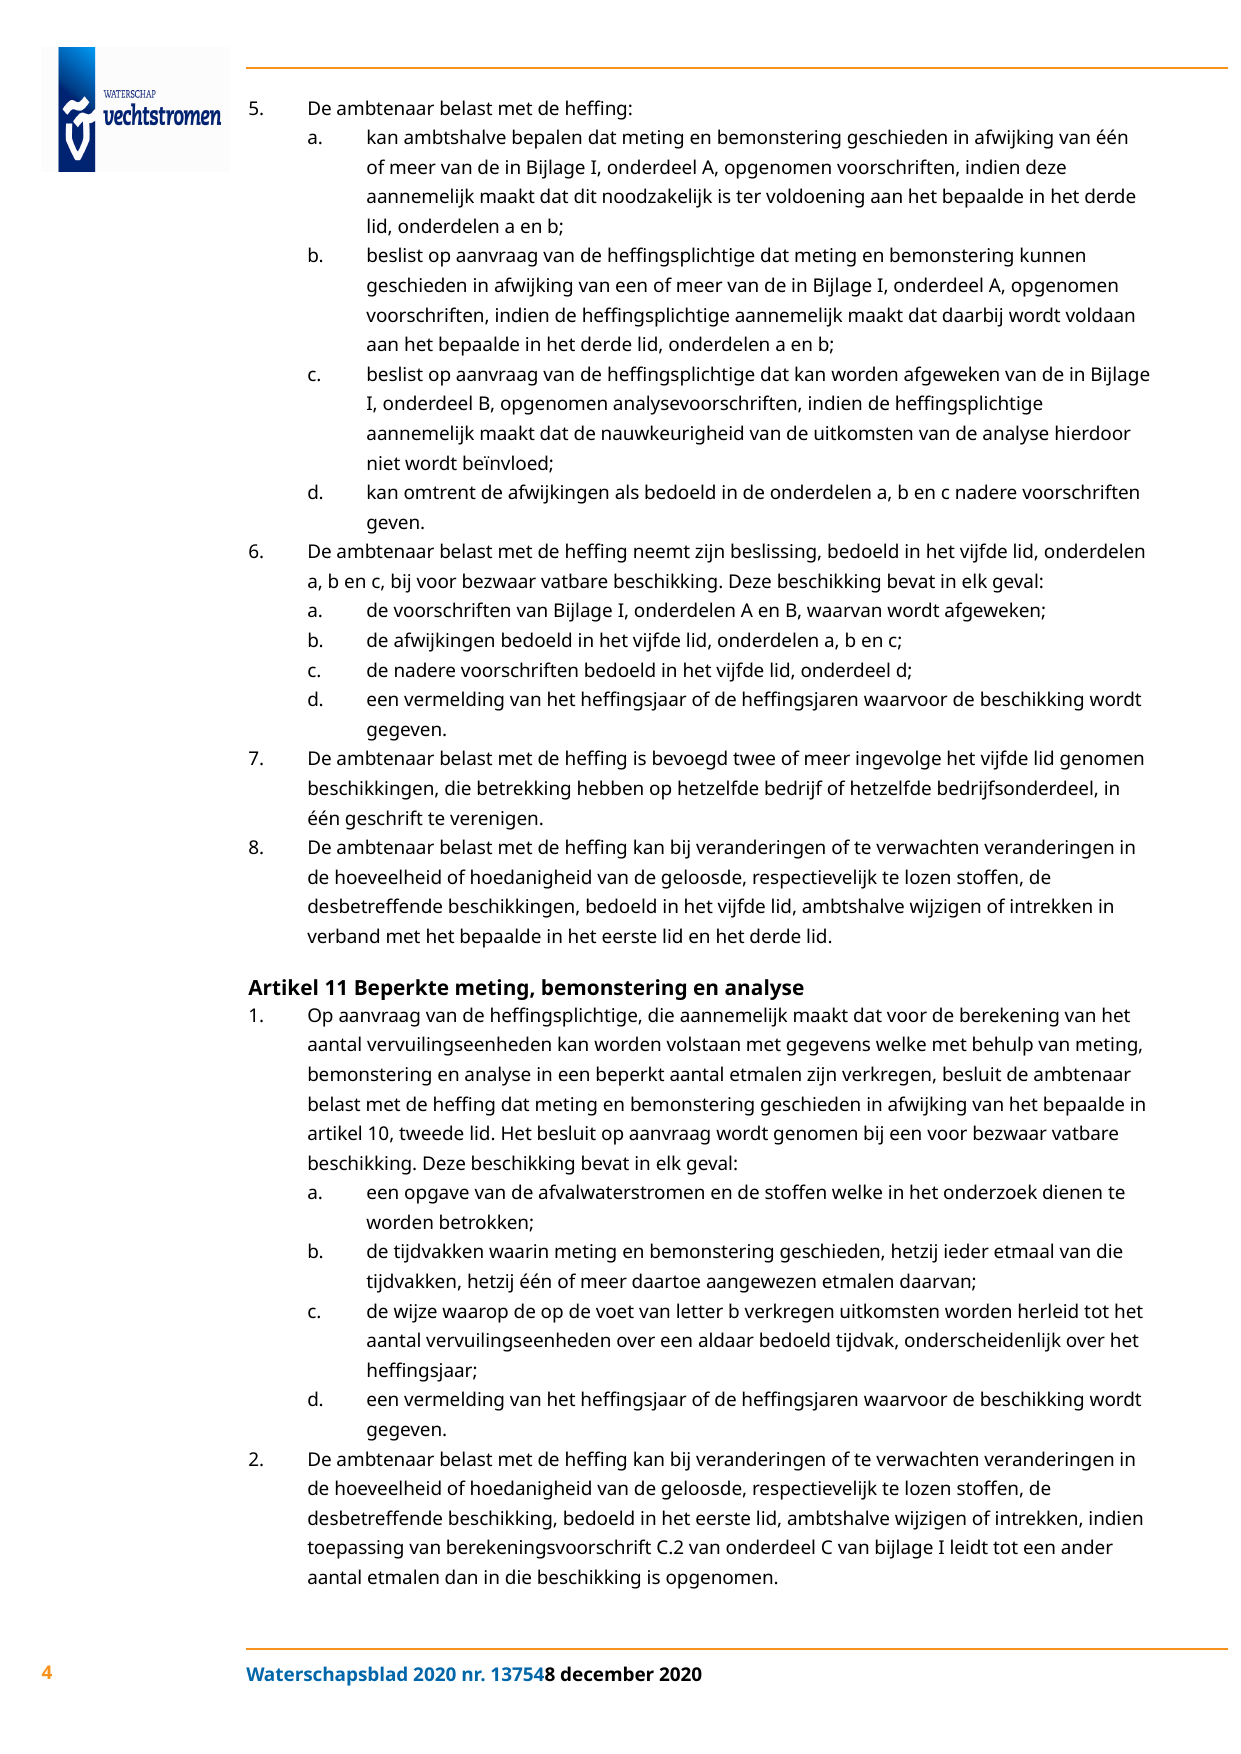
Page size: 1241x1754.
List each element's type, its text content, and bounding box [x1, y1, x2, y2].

list De ambtenaar belast met de heffing kan bij veranderingen of te verwachten veranderingen in de hoeveelheid of hoedanigheid van de geloosde, respectievelijk te lozen stoffen, de desbetreffende beschikking, bedoeld in het eerste lid, ambtshalve wijzigen of intrekken, indien toepassing van berekeningsvoorschrift C.2 van onderdeel C van bijlage I leidt tot een ander aantal etmalen dan in die beschikking is opgenomen. [248, 1446, 1152, 1590]
list de afwijkingen bedoeld in het vijfde lid, onderdelen a, b en c; [307, 627, 1152, 653]
list De ambtenaar belast met de heffing kan bij veranderingen of te verwachten veranderingen in de hoeveelheid of hoedanigheid van de geloosde, respectievelijk te lozen stoffen, de desbetreffende beschikkingen, bedoeld in het vijfde lid, ambtshalve wijzigen of intrekken in verband met het bepaalde in het eerste lid en het derde lid. [248, 834, 1152, 949]
list een vermelding van het heffingsjaar of de heffingsjaren waarvoor de beschikking wordt gegeven. [307, 686, 1152, 742]
picture [41, 47, 231, 172]
list de tijdvakken waarin meting en bemonstering geschieden, hetzij ieder etmaal van die tijdvakken, hetzij één of meer daartoe aangewezen etmalen daarvan; [307, 1239, 1152, 1294]
list een opgave van de afvalwaterstromen en de stoffen welke in het onderzoek dienen te worden betrokken; [307, 1179, 1152, 1235]
list Op aanvraag van de heffingsplichtige, die aannemelijk maakt dat voor de berekening van het aantal vervuilingseenheden kan worden volstaan met gegevens welke met behulp van meting, bemonstering en analyse in een beperkt aantal etmalen zijn verkregen, besluit de ambtenaar belast met de heffing dat meting en bemonstering geschieden in afwijking van het bepaalde in artikel 10, tweede lid. Het besluit op aanvraag wordt genomen bij een voor bezwaar vatbare beschikking. Deze beschikking bevat in elk geval: [248, 1002, 1152, 1176]
list De ambtenaar belast met de heffing is bevoegd twee of meer ingevolge het vijfde lid genomen beschikkingen, die betrekking hebben op hetzelfde bedrijf of hetzelfde bedrijfsonderdeel, in één geschrift te verenigen. [248, 746, 1152, 831]
list de wijze waarop de op de voet van letter b verkregen uitkomsten worden herleid tot het aantal vervuilingseenheden over een aldaar bedoeld tijdvak, onderscheidenlijk over het heffingsjaar; [307, 1298, 1152, 1383]
list de voorschriften van Bijlage I, onderdelen A en B, waarvan wordt afgeweken; [307, 598, 1152, 623]
list de nadere voorschriften bedoeld in het vijfde lid, onderdeel d; [307, 657, 1152, 683]
text Artikel 11 Beperkte meting, bemonstering en analyse [248, 973, 1152, 1002]
list beslist op aanvraag van de heffingsplichtige dat meting en bemonstering kunnen geschieden in afwijking van een of meer van de in Bijlage I, onderdeel A, opgenomen voorschriften, indien de heffingsplichtige aannemelijk maakt dat daarbij wordt voldaan aan het bepaalde in het derde lid, onderdelen a en b; [307, 243, 1152, 357]
list een vermelding van het heffingsjaar of de heffingsjaren waarvoor de beschikking wordt gegeven. [307, 1387, 1152, 1442]
list De ambtenaar belast met de heffing: [248, 95, 1152, 121]
list kan ambtshalve bepalen dat meting en bemonstering geschieden in afwijking van één of meer van de in Bijlage I, onderdeel A, opgenomen voorschriften, indien deze aannemelijk maakt dat dit noodzakelijk is ter voldoening aan het bepaalde in het derde lid, onderdelen a en b; [307, 124, 1152, 239]
list kan omtrent de afwijkingen als bedoeld in de onderdelen a, b en c nadere voorschriften geven. [307, 479, 1152, 535]
list beslist op aanvraag van de heffingsplichtige dat kan worden afgeweken van de in Bijlage I, onderdeel B, opgenomen analysevoorschriften, indien de heffingsplichtige aannemelijk maakt dat de nauwkeurigheid van de uitkomsten van de analyse hierdoor niet wordt beïnvloed; [307, 361, 1152, 476]
list De ambtenaar belast met de heffing neemt zijn beslissing, bedoeld in het vijfde lid, onderdelen a, b en c, bij voor bezwaar vatbare beschikking. Deze beschikking bevat in elk geval: [248, 538, 1152, 594]
